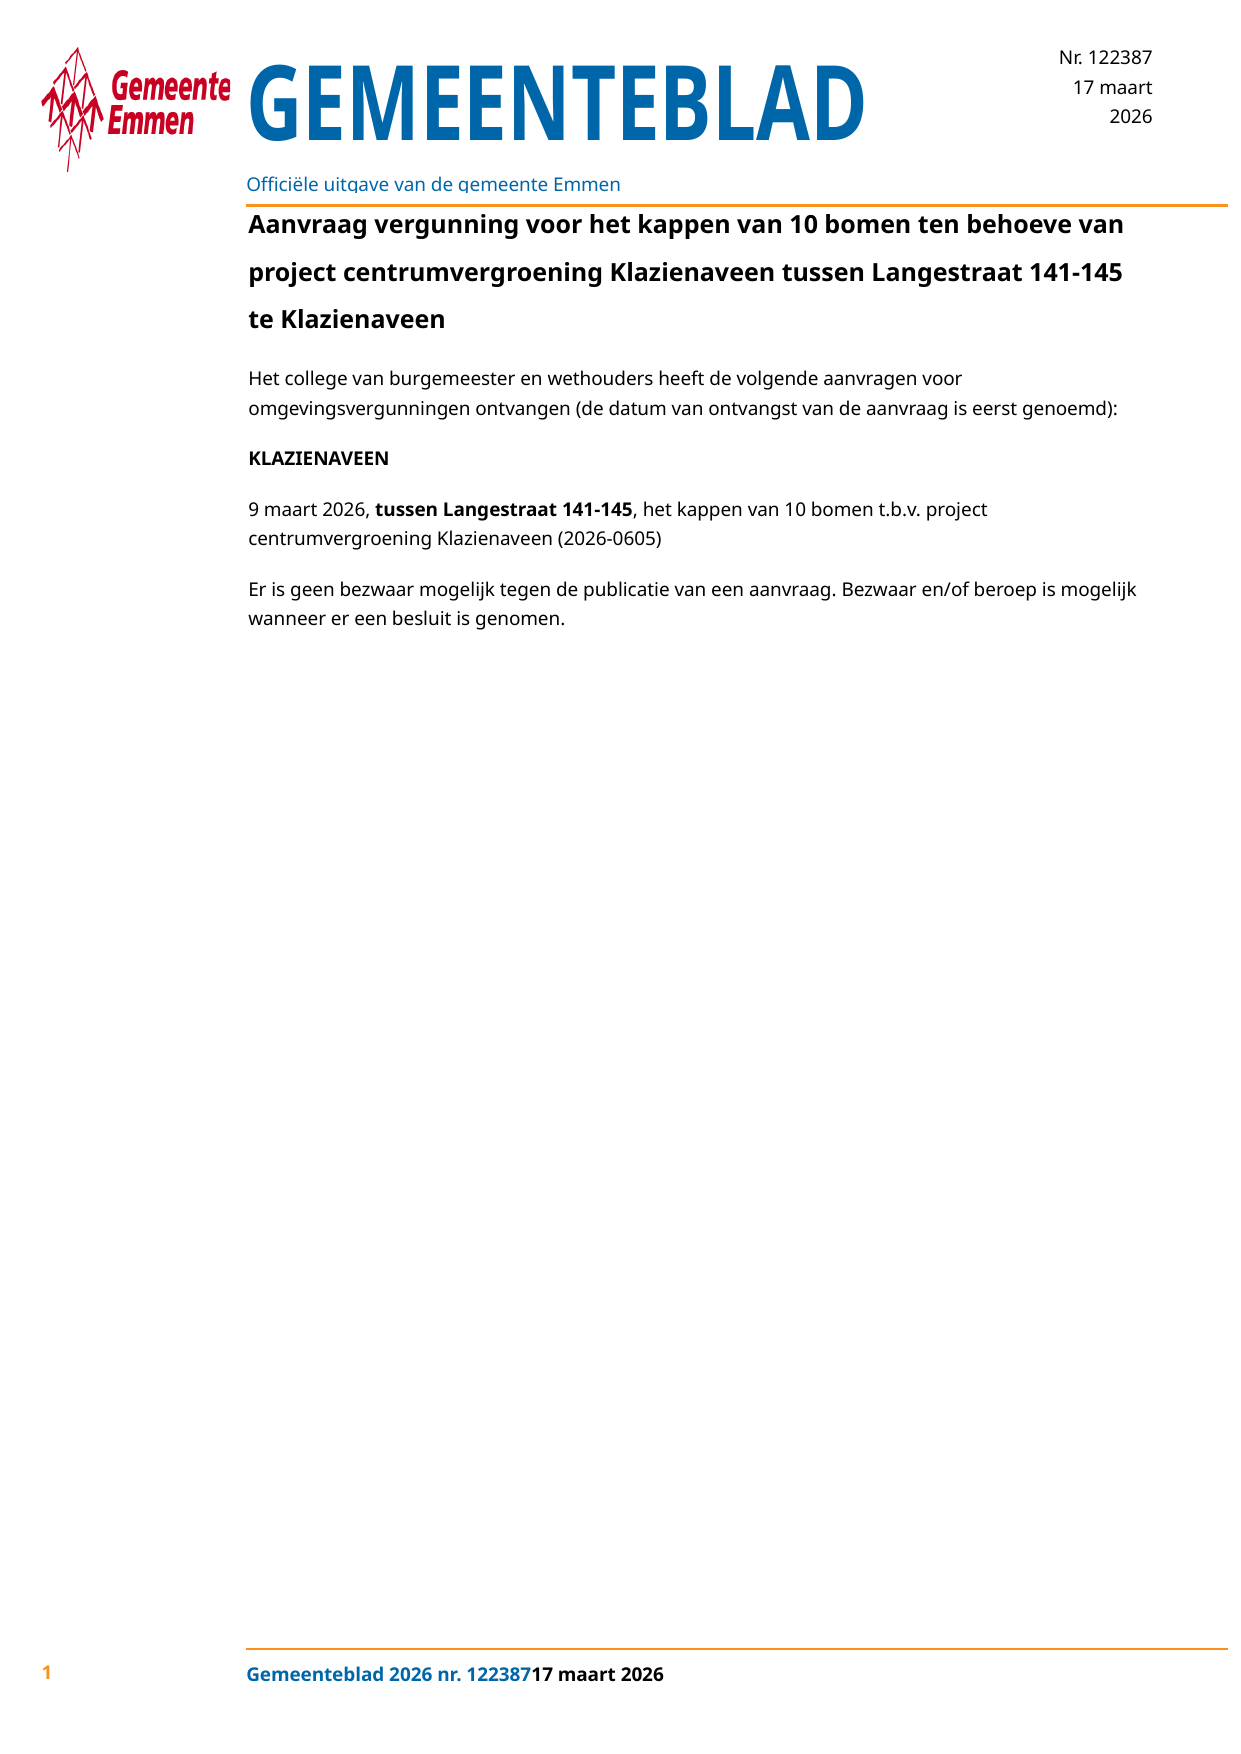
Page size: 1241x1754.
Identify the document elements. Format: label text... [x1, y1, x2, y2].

text 9 maart 2026, tussen Langestraat 141-145, het kappen van 10 bomen t.b.v. project centrumvergroening Klazienaveen (2026-0605) [248, 496, 1152, 551]
text KLAZIENAVEEN [248, 446, 1152, 471]
text Het college van burgemeester en wethouders heeft de volgende aanvragen voor omgevingsvergunningen ontvangen (de datum van ontvangst van de aanvraag is eerst genoemd): [248, 366, 1152, 421]
text Er is geen bezwaar mogelijk tegen de publicatie van een aanvraag. Bezwaar en/of beroep is mogelijk wanneer er een besluit is genomen. [248, 576, 1152, 631]
picture [41, 47, 231, 172]
text Aanvraag vergunning voor het kappen van 10 bomen ten behoeve van project centrumvergroening Klazienaveen tussen Langestraat 141-145 te Klazienaveen [248, 207, 1152, 336]
